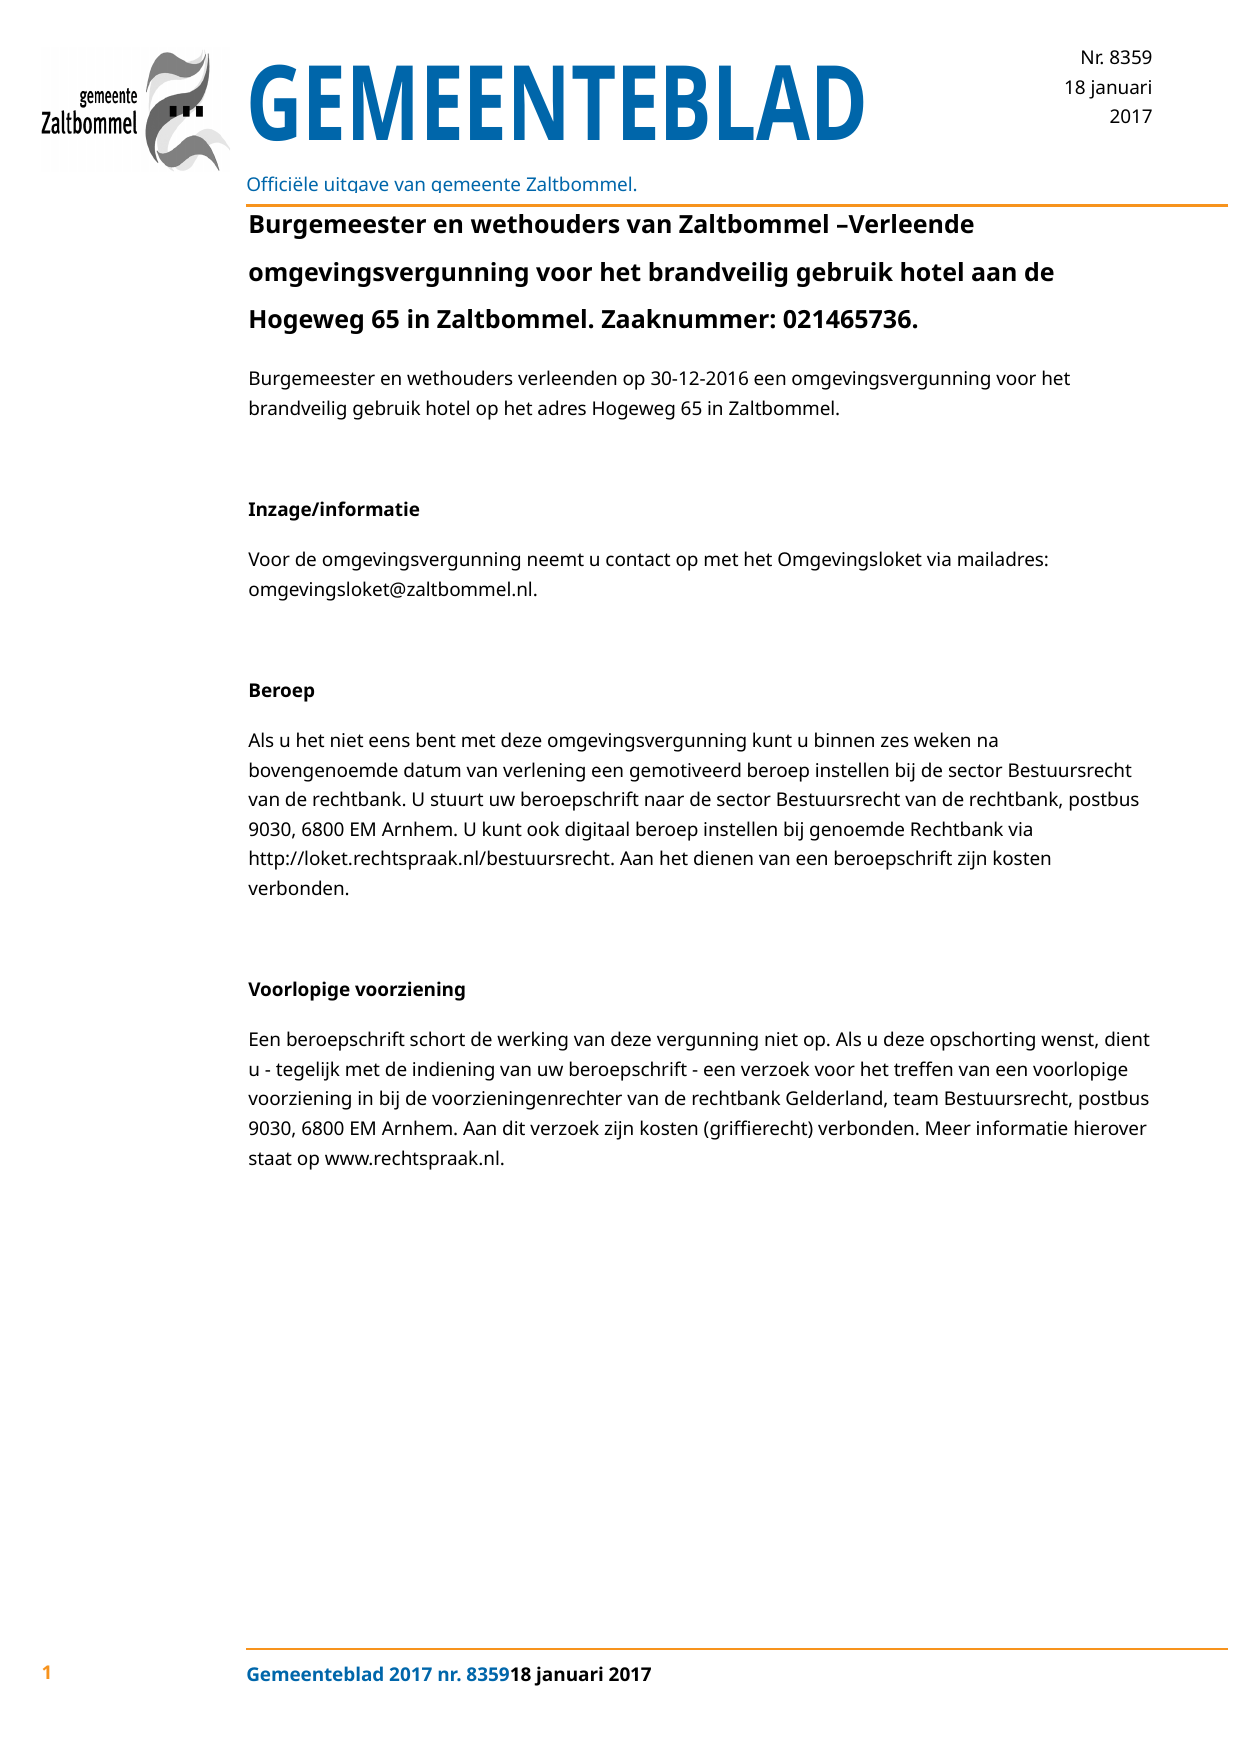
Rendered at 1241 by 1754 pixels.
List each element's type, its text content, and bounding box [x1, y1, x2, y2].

text Inzage/informatie [248, 496, 1152, 522]
text Voor de omgevingsvergunning neemt u contact op met het Omgevingsloket via mailadres: omgevingsloket@zaltbommel.nl. [248, 546, 1152, 602]
text Burgemeester en wethouders verleenden op 30-12-2016 een omgevingsvergunning voor het brandveilig gebruik hotel op het adres Hogeweg 65 in Zaltbommel. [248, 366, 1152, 421]
text Als u het niet eens bent met deze omgevingsvergunning kunt u binnen zes weken na bovengenoemde datum van verlening een gemotiveerd beroep instellen bij de sector Bestuursrecht van de rechtbank. U stuurt uw beroepschrift naar de sector Bestuursrecht van de rechtbank, postbus 9030, 6800 EM Arnhem. U kunt ook digitaal beroep instellen bij genoemde Rechtbank via http://loket.rechtspraak.nl/bestuursrecht. Aan het dienen van een beroepschrift zijn kosten verbonden. [248, 727, 1152, 901]
text Beroep [248, 677, 1152, 702]
text Voorlopige voorziening [248, 976, 1152, 1002]
text Burgemeester en wethouders van Zaltbommel –Verleende omgevingsvergunning voor het brandveilig gebruik hotel aan de Hogeweg 65 in Zaltbommel. Zaaknummer: 021465736. [248, 207, 1152, 336]
text Een beroepschrift schort de werking van deze vergunning niet op. Als u deze opschorting wenst, dient u - tegelijk met de indiening van uw beroepschrift - een verzoek voor het treffen van een voorlopige voorziening in bij de voorzieningenrechter van de rechtbank Gelderland, team Bestuursrecht, postbus 9030, 6800 EM Arnhem. Aan dit verzoek zijn kosten (griffierecht) verbonden. Meer informatie hierover staat op www.rechtspraak.nl. [248, 1026, 1152, 1170]
picture [41, 47, 231, 172]
